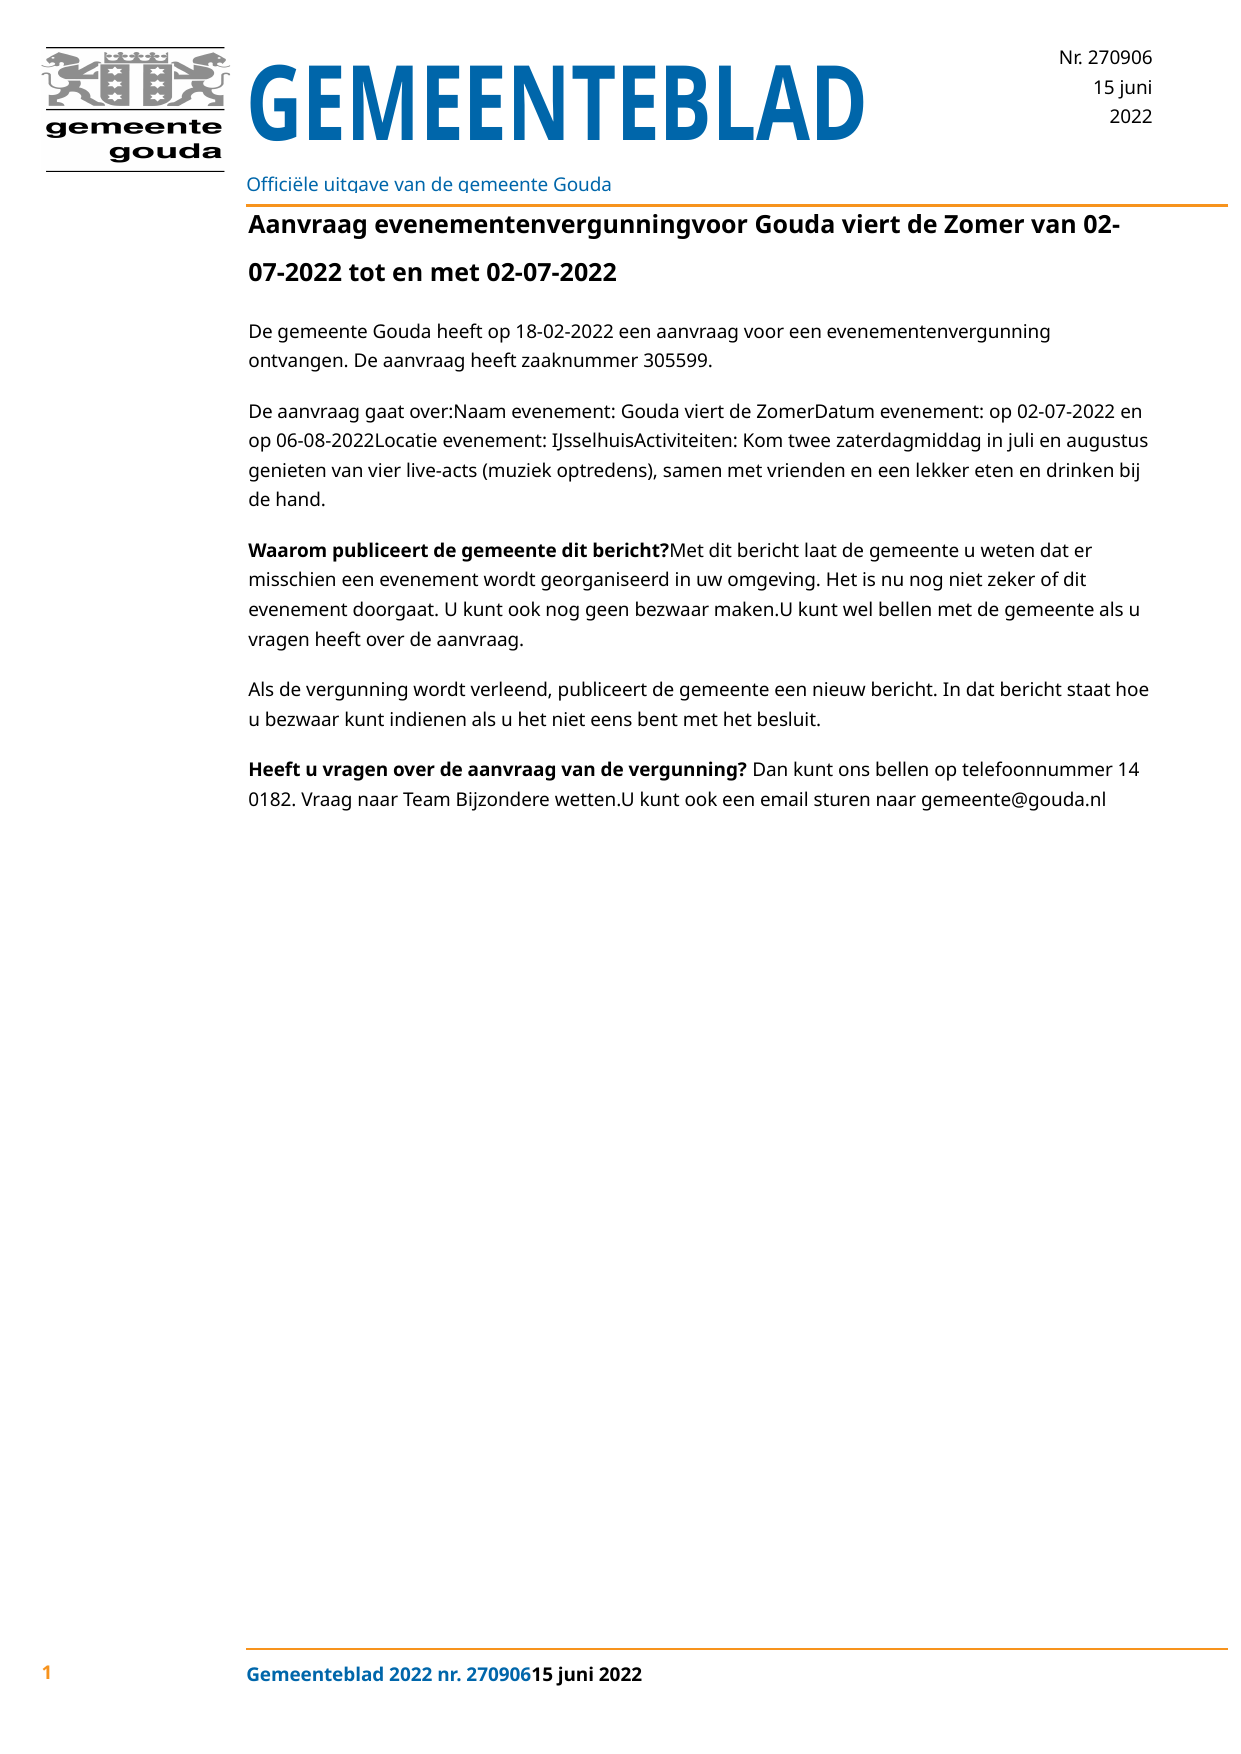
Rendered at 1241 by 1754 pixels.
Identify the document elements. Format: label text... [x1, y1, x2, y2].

text Als de vergunning wordt verleend, publiceert de gemeente een nieuw bericht. In dat bericht staat hoe u bezwaar kunt indienen als u het niet eens bent met het besluit. [248, 676, 1152, 732]
text De aanvraag gaat over:Naam evenement: Gouda viert de ZomerDatum evenement: op 02-07-2022 en op 06-08-2022Locatie evenement: IJsselhuisActiviteiten: Kom twee zaterdagmiddag in juli en augustus genieten van vier live-acts (muziek optredens), samen met vrienden en een lekker eten en drinken bij de hand. [248, 398, 1152, 512]
text Waarom publiceert de gemeente dit bericht?Met dit bericht laat de gemeente u weten dat er misschien een evenement wordt georganiseerd in uw omgeving. Het is nu nog niet zeker of dit evenement doorgaat. U kunt ook nog geen bezwaar maken.U kunt wel bellen met de gemeente als u vragen heeft over de aanvraag. [248, 537, 1152, 652]
picture [41, 47, 231, 172]
text Heeft u vragen over de aanvraag van de vergunning? Dan kunt ons bellen op telefoonnummer 14 0182. Vraag naar Team Bijzondere wetten.U kunt ook een email sturen naar gemeente@gouda.nl [248, 756, 1152, 812]
text De gemeente Gouda heeft op 18-02-2022 een aanvraag voor een evenementenvergunning ontvangen. De aanvraag heeft zaaknummer 305599. [248, 318, 1152, 373]
text Aanvraag evenementenvergunningvoor Gouda viert de Zomer van 02-07-2022 tot en met 02-07-2022 [248, 207, 1152, 288]
